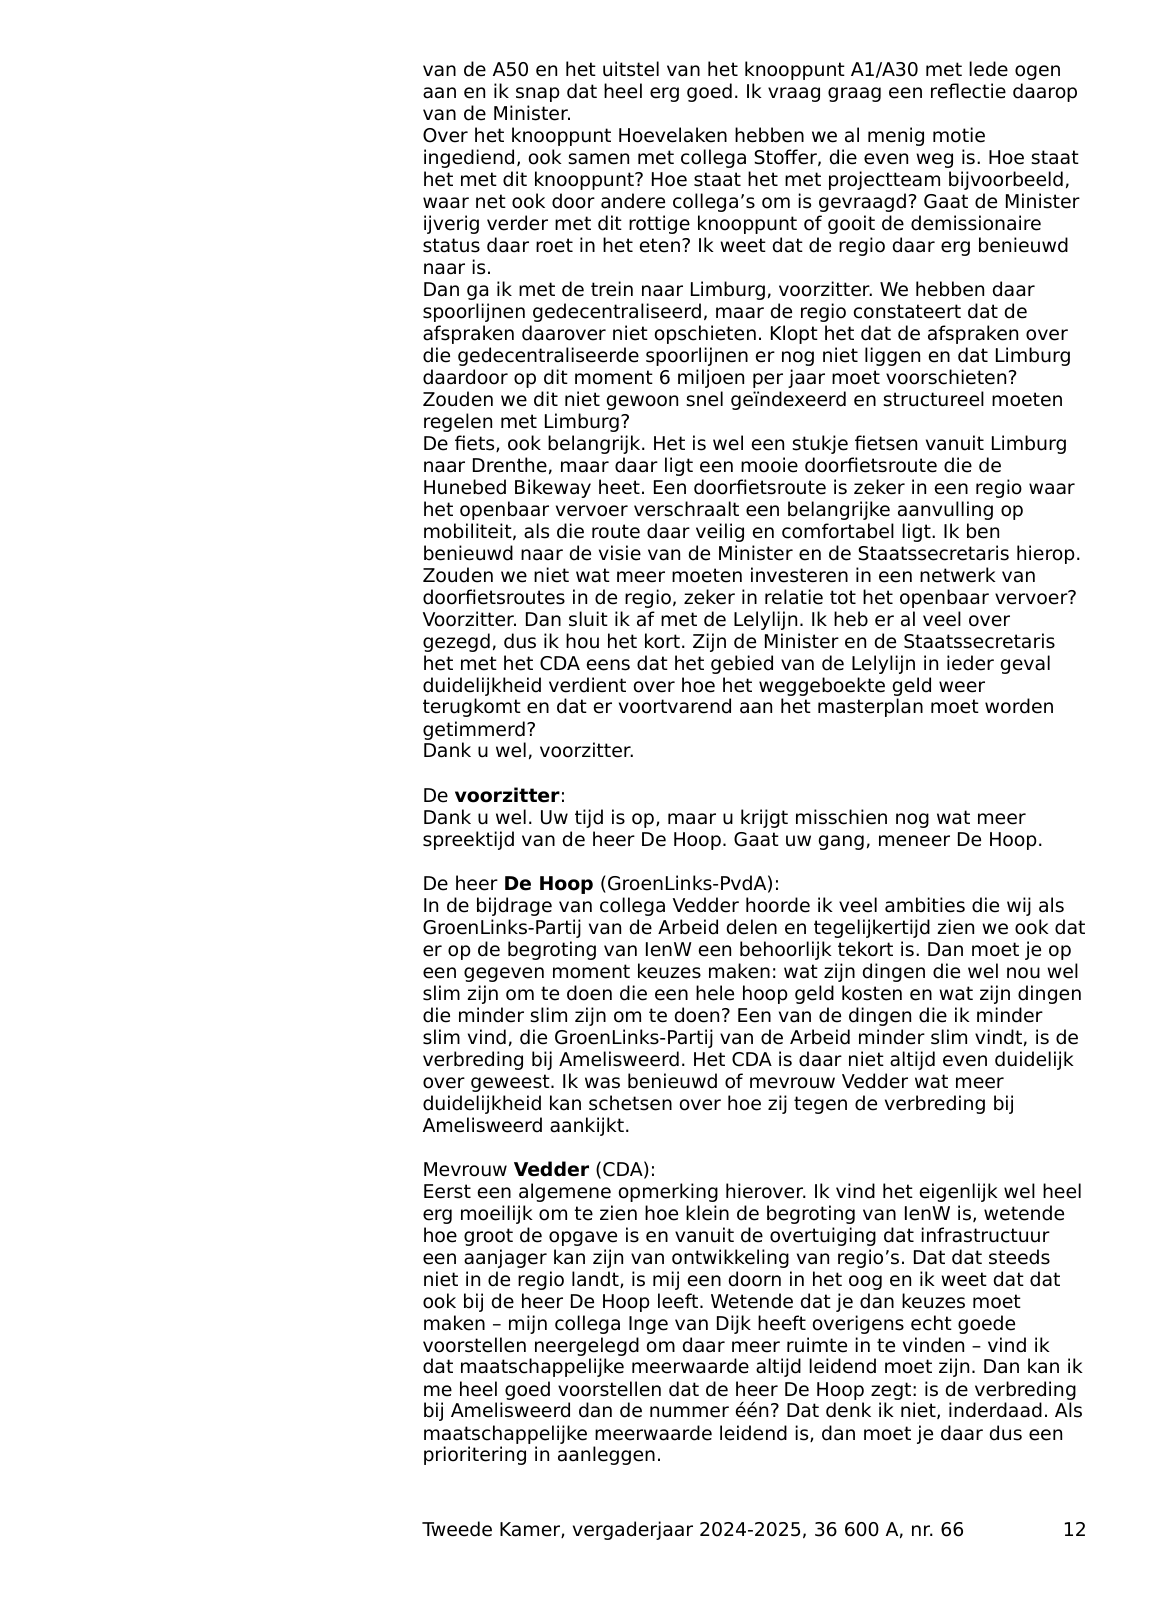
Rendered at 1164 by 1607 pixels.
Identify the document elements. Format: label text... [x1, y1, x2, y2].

text In de bijdrage van collega Vedder hoorde ik veel ambities die wij als GroenLinks-Partij van de Arbeid delen en tegelijkertijd zien we ook dat er op de begroting van IenW een behoorlijk tekort is. Dan moet je op een gegeven moment keuzes maken: wat zijn dingen die wel nou wel slim zijn om te doen die een hele hoop geld kosten en wat zijn dingen die minder slim zijn om te doen? Een van de dingen die ik minder slim vind, die GroenLinks-Partij van de Arbeid minder slim vindt, is de verbreding bij Amelisweerd. Het CDA is daar niet altijd even duidelijk over geweest. Ik was benieuwd of mevrouw Vedder wat meer duidelijkheid kan schetsen over hoe zij tegen de verbreding bij Amelisweerd aankijkt. [422, 895, 1087, 1136]
text Voorzitter. Dan sluit ik af met de Lelylijn. Ik heb er al veel over gezegd, dus ik hou het kort. Zijn de Minister en de Staatssecretaris het met het CDA eens dat het gebied van de Lelylijn in ieder geval duidelijkheid verdient over hoe het weggeboekte geld weer terugkomt en dat er voortvarend aan het masterplan moet worden getimmerd? [422, 608, 1087, 740]
text Mevrouw Vedder (CDA): [422, 1159, 1087, 1181]
text van de A50 en het uitstel van het knooppunt A1/A30 met lede ogen aan en ik snap dat heel erg goed. Ik vraag graag een reflectie daarop van de Minister. [422, 59, 1087, 125]
text Eerst een algemene opmerking hierover. Ik vind het eigenlijk wel heel erg moeilijk om te zien hoe klein de begroting van IenW is, wetende hoe groot de opgave is en vanuit de overtuiging dat infrastructuur een aanjager kan zijn van ontwikkeling van regio’s. Dat dat steeds niet in de regio landt, is mij een doorn in het oog en ik weet dat dat ook bij de heer De Hoop leeft. Wetende dat je dan keuzes moet maken – mijn collega Inge van Dijk heeft overigens echt goede voorstellen neergelegd om daar meer ruimte in te vinden – vind ik dat maatschappelijke meerwaarde altijd leidend moet zijn. Dan kan ik me heel goed voorstellen dat de heer De Hoop zegt: is de verbreding bij Amelisweerd dan de nummer één? Dat denk ik niet, inderdaad. Als maatschappelijke meerwaarde leidend is, dan moet je daar dus een prioritering in aanleggen. [422, 1181, 1087, 1466]
text De heer De Hoop (GroenLinks-PvdA): [422, 873, 1087, 895]
text Dan ga ik met de trein naar Limburg, voorzitter. We hebben daar spoorlijnen gedecentraliseerd, maar de regio constateert dat de afspraken daarover niet opschieten. Klopt het dat de afspraken over die gedecentraliseerde spoorlijnen er nog niet liggen en dat Limburg daardoor op dit moment 6 miljoen per jaar moet voorschieten? Zouden we dit niet gewoon snel geïndexeerd en structureel moeten regelen met Limburg? [422, 279, 1087, 433]
text Dank u wel. Uw tijd is op, maar u krijgt misschien nog wat meer spreektijd van de heer De Hoop. Gaat uw gang, meneer De Hoop. [422, 807, 1087, 851]
text De fiets, ook belangrijk. Het is wel een stukje fietsen vanuit Limburg naar Drenthe, maar daar ligt een mooie doorfietsroute die de Hunebed Bikeway heet. Een doorfietsroute is zeker in een regio waar het openbaar vervoer verschraalt een belangrijke aanvulling op mobiliteit, als die route daar veilig en comfortabel ligt. Ik ben benieuwd naar de visie van de Minister en de Staatssecretaris hierop. Zouden we niet wat meer moeten investeren in een netwerk van doorfietsroutes in de regio, zeker in relatie tot het openbaar vervoer? [422, 433, 1087, 608]
text Dank u wel, voorzitter. [422, 740, 1087, 762]
text Over het knooppunt Hoevelaken hebben we al menig motie ingediend, ook samen met collega Stoffer, die even weg is. Hoe staat het met dit knooppunt? Hoe staat het met projectteam bijvoorbeeld, waar net ook door andere collega’s om is gevraagd? Gaat de Minister ijverig verder met dit rottige knooppunt of gooit de demissionaire status daar roet in het eten? Ik weet dat de regio daar erg benieuwd naar is. [422, 125, 1087, 279]
text De voorzitter: [422, 784, 1087, 807]
